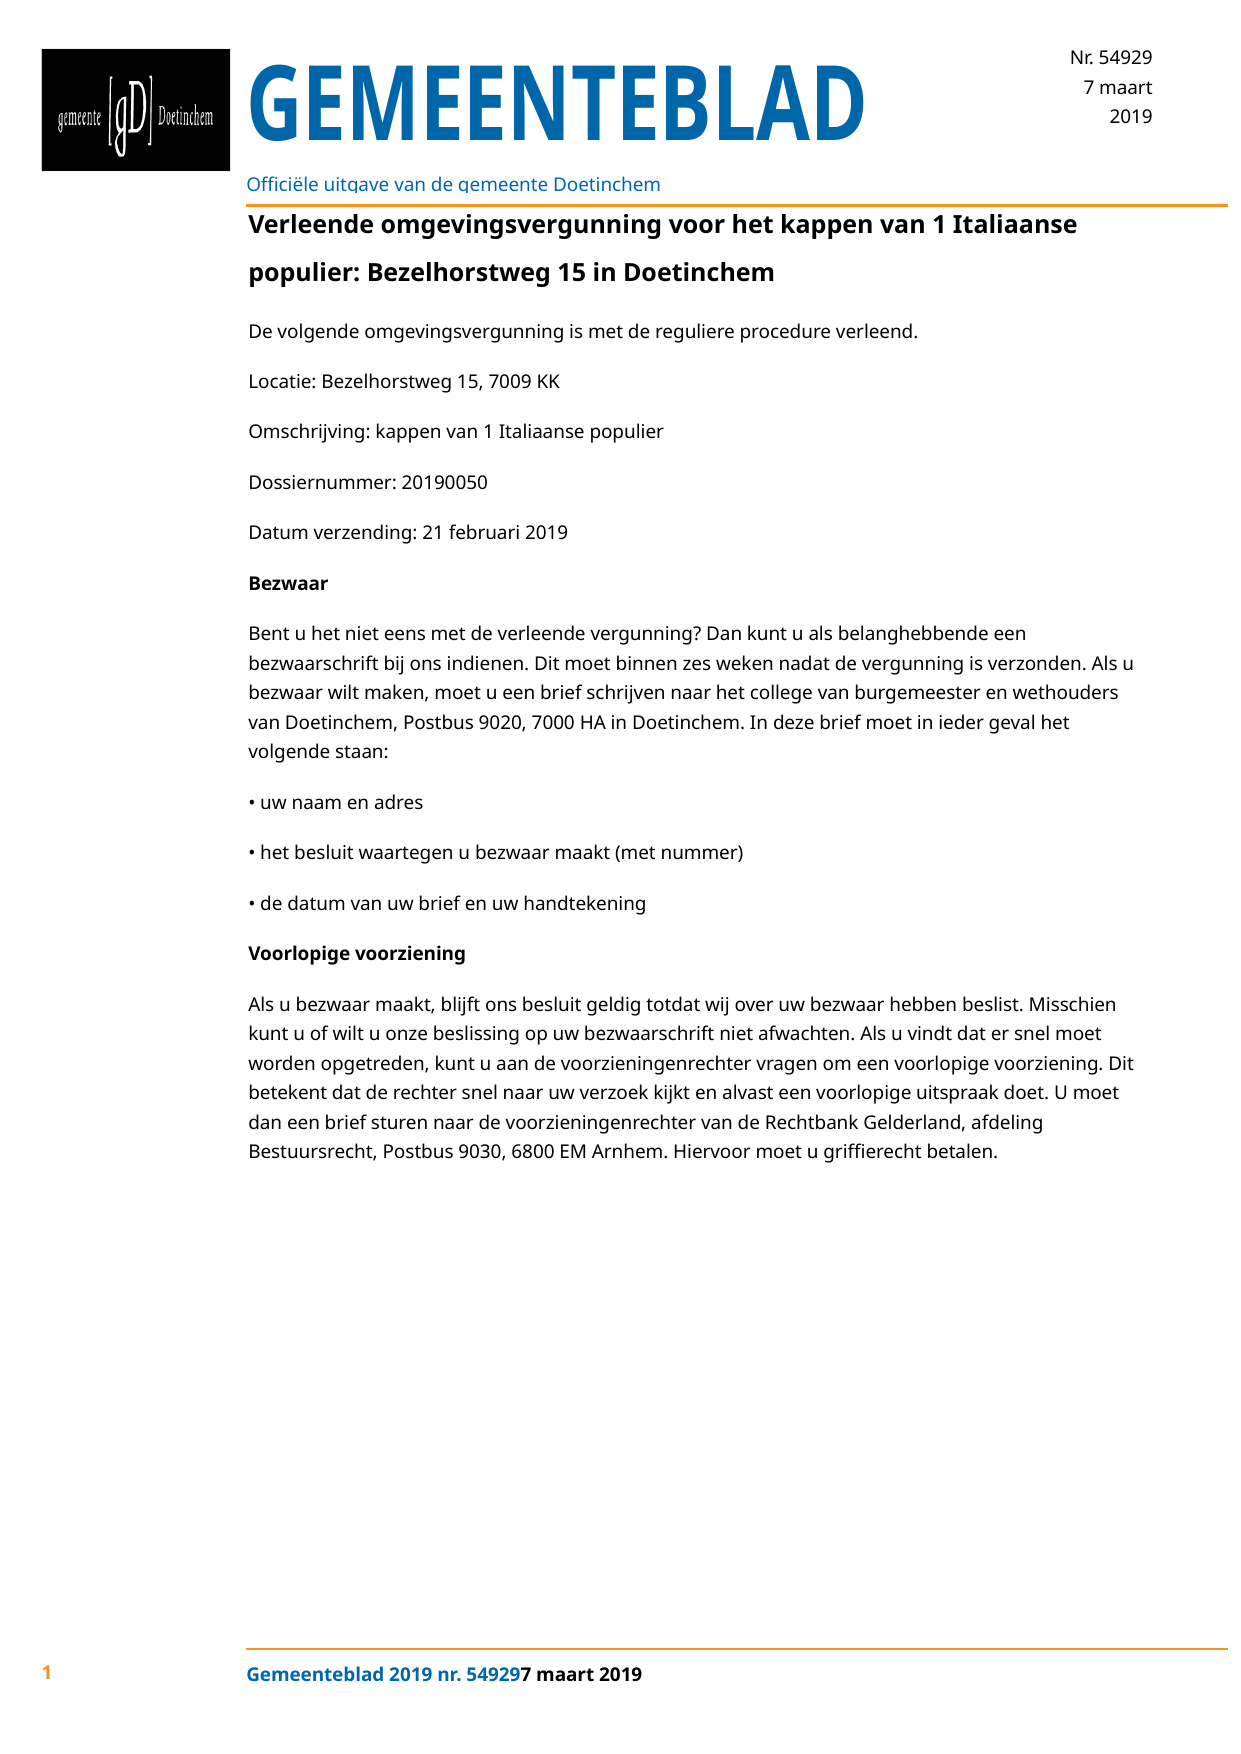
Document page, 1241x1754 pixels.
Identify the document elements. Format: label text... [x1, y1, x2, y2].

text Locatie: Bezelhorstweg 15, 7009 KK [248, 368, 1152, 394]
text Omschrijving: kappen van 1 Italiaanse populier [248, 419, 1152, 444]
text De volgende omgevingsvergunning is met de reguliere procedure verleend. [248, 318, 1152, 344]
text Bent u het niet eens met de verleende vergunning? Dan kunt u als belanghebbende een bezwaarschrift bij ons indienen. Dit moet binnen zes weken nadat de vergunning is verzonden. Als u bezwaar wilt maken, moet u een brief schrijven naar het college van burgemeester en wethouders van Doetinchem, Postbus 9020, 7000 HA in Doetinchem. In deze brief moet in ieder geval het volgende staan: [248, 620, 1152, 764]
text Verleende omgevingsvergunning voor het kappen van 1 Italiaanse populier: Bezelhorstweg 15 in Doetinchem [248, 207, 1152, 288]
text Voorlopige voorziening [248, 940, 1152, 966]
text Dossiernummer: 20190050 [248, 469, 1152, 495]
text Bezwaar [248, 570, 1152, 596]
text • uw naam en adres [248, 789, 1152, 815]
text • de datum van uw brief en uw handtekening [248, 890, 1152, 916]
text Als u bezwaar maakt, blijft ons besluit geldig totdat wij over uw bezwaar hebben beslist. Misschien kunt u of wilt u onze beslissing op uw bezwaarschrift niet afwachten. Als u vindt dat er snel moet worden opgetreden, kunt u aan de voorzieningenrechter vragen om een voorlopige voorziening. Dit betekent dat de rechter snel naar uw verzoek kijkt en alvast een voorlopige uitspraak doet. U moet dan een brief sturen naar de voorzieningenrechter van de Rechtbank Gelderland, afdeling Bestuursrecht, Postbus 9030, 6800 EM Arnhem. Hiervoor moet u griffierecht betalen. [248, 991, 1152, 1164]
picture [41, 47, 231, 172]
text • het besluit waartegen u bezwaar maakt (met nummer) [248, 839, 1152, 865]
text Datum verzending: 21 februari 2019 [248, 519, 1152, 545]
